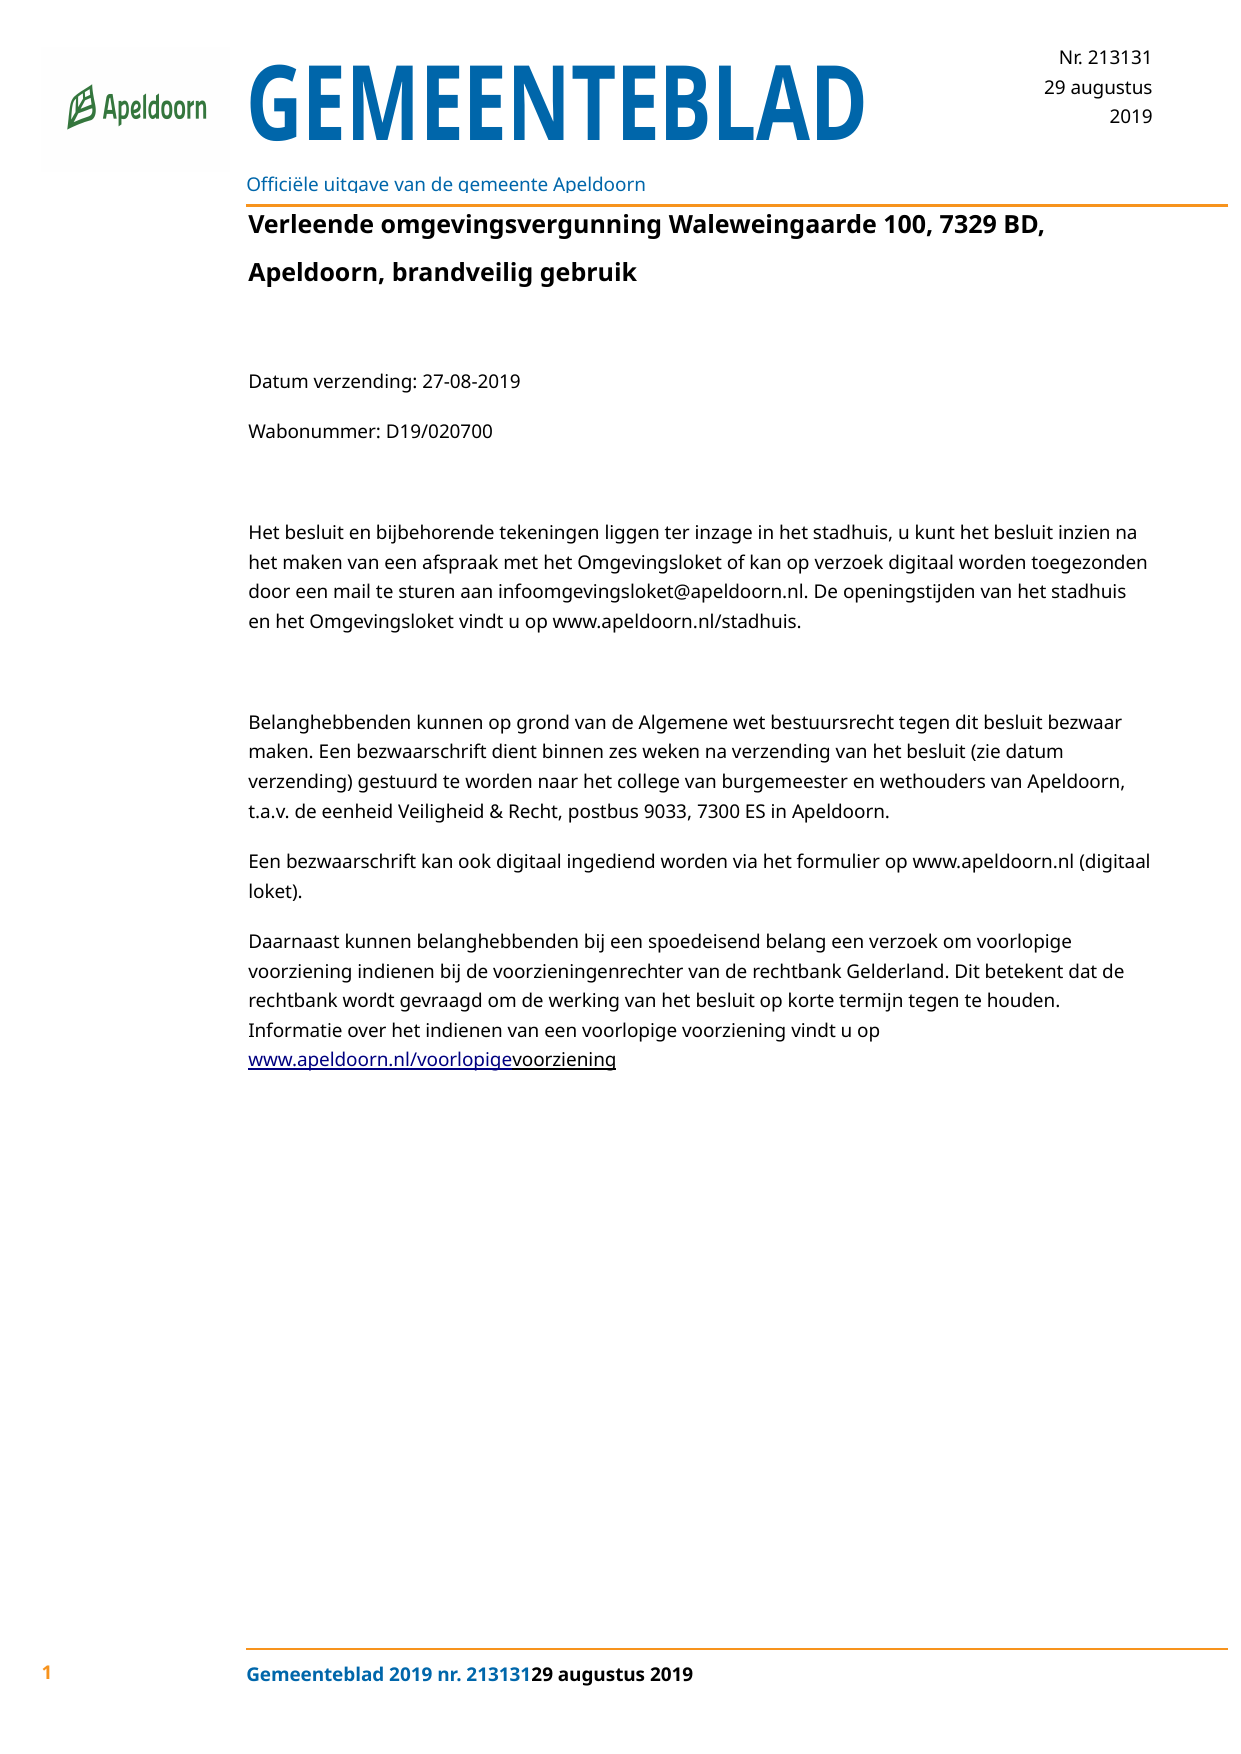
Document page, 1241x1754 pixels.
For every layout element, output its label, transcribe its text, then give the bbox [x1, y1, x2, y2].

text Belanghebbenden kunnen op grond van de Algemene wet bestuursrecht tegen dit besluit bezwaar maken. Een bezwaarschrift dient binnen zes weken na verzending van het besluit (zie datum verzending) gestuurd te worden naar het college van burgemeester en wethouders van Apeldoorn, t.a.v. de eenheid Veiligheid & Recht, postbus 9033, 7300 ES in Apeldoorn. [248, 709, 1152, 824]
picture [41, 47, 231, 172]
text Wabonummer: D19/020700 [248, 419, 1152, 444]
text Verleende omgevingsvergunning Waleweingaarde 100, 7329 BD, Apeldoorn, brandveilig gebruik [248, 207, 1152, 288]
text Datum verzending: 27-08-2019 [248, 368, 1152, 394]
text Het besluit en bijbehorende tekeningen liggen ter inzage in het stadhuis, u kunt het besluit inzien na het maken van een afspraak met het Omgevingsloket of kan op verzoek digitaal worden toegezonden door een mail te sturen aan infoomgevingsloket@apeldoorn.nl. De openingstijden van het stadhuis en het Omgevingsloket vindt u op www.apeldoorn.nl/stadhuis. [248, 519, 1152, 634]
text Een bezwaarschrift kan ook digitaal ingediend worden via het formulier op www.apeldoorn.nl (digitaal loket). [248, 848, 1152, 904]
text Daarnaast kunnen belanghebbenden bij een spoedeisend belang een verzoek om voorlopige voorziening indienen bij de voorzieningenrechter van de rechtbank Gelderland. Dit betekent dat de rechtbank wordt gevraagd om de werking van het besluit op korte termijn tegen te houden. Informatie over het indienen van een voorlopige voorziening vindt u op www.apeldoorn.nl/voorlopigevoorziening [248, 928, 1152, 1072]
